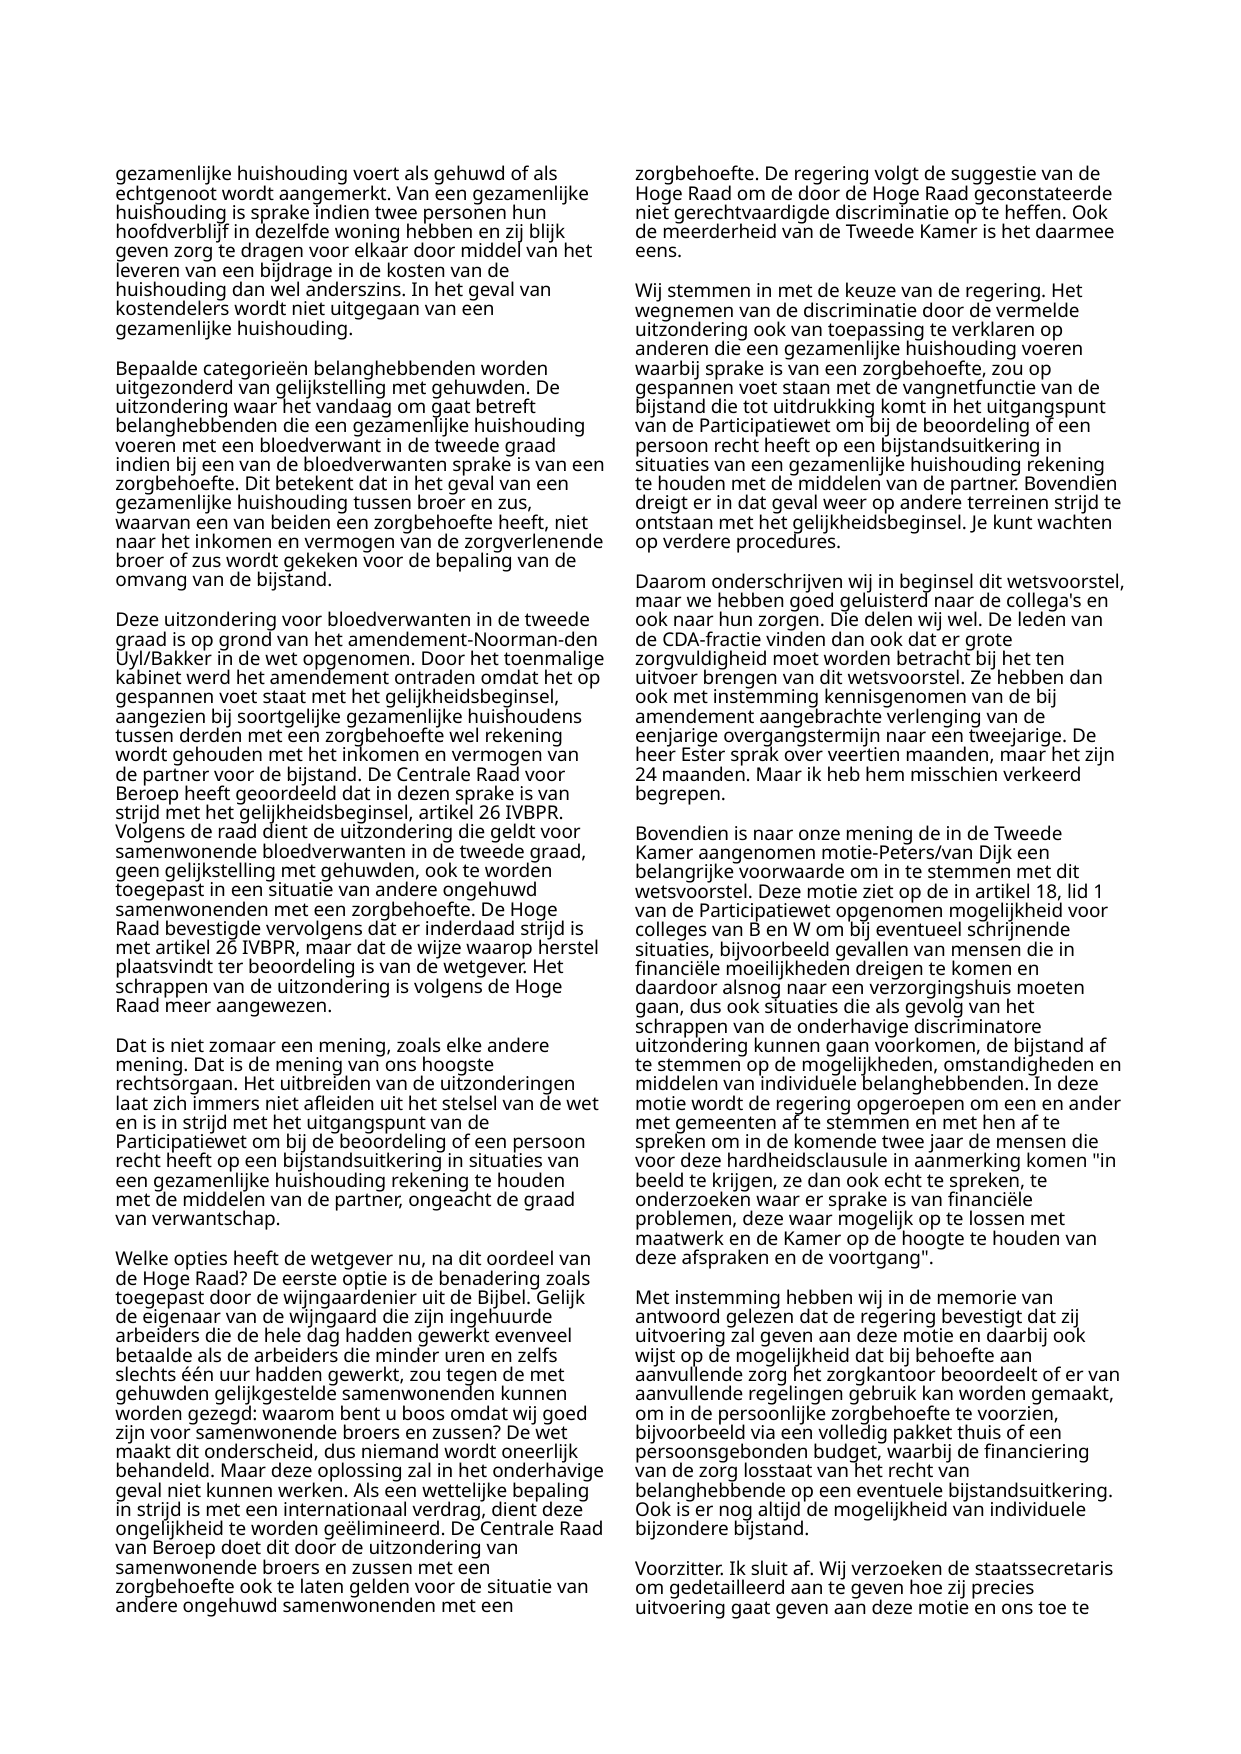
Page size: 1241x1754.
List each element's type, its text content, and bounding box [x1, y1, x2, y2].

text Dat is niet zomaar een mening, zoals elke andere mening. Dat is de mening van ons hoogste rechtsorgaan. Het uitbreiden van de uitzonderingen laat zich immers niet afleiden uit het stelsel van de wet en is in strijd met het uitgangspunt van de Participatiewet om bij de beoordeling of een persoon recht heeft op een bijstandsuitkering in situaties van een gezamenlijke huishouding rekening te houden met de middelen van de partner, ongeacht de graad van verwantschap. [115, 1037, 605, 1229]
text Deze uitzondering voor bloedverwanten in de tweede graad is op grond van het amendement-Noorman-den Uyl/Bakker in de wet opgenomen. Door het toenmalige kabinet werd het amendement ontraden omdat het op gespannen voet staat met het gelijkheidsbeginsel, aangezien bij soortgelijke gezamenlijke huishoudens tussen derden met een zorgbehoefte wel rekening wordt gehouden met het inkomen en vermogen van de partner voor de bijstand. De Centrale Raad voor Beroep heeft geoordeeld dat in dezen sprake is van strijd met het gelijkheidsbeginsel, artikel 26 IVBPR. Volgens de raad dient de uitzondering die geldt voor samenwonende bloedverwanten in de tweede graad, geen gelijkstelling met gehuwden, ook te worden toegepast in een situatie van andere ongehuwd samenwonenden met een zorgbehoefte. De Hoge Raad bevestigde vervolgens dat er inderdaad strijd is met artikel 26 IVBPR, maar dat de wijze waarop herstel plaatsvindt ter beoordeling is van de wetgever. Het schrappen van de uitzondering is volgens de Hoge Raad meer aangewezen. [115, 611, 605, 1016]
text Bepaalde categorieën belanghebbenden worden uitgezonderd van gelijkstelling met gehuwden. De uitzondering waar het vandaag om gaat betreft belanghebbenden die een gezamenlijke huishouding voeren met een bloedverwant in de tweede graad indien bij een van de bloedverwanten sprake is van een zorgbehoefte. Dit betekent dat in het geval van een gezamenlijke huishouding tussen broer en zus, waarvan een van beiden een zorgbehoefte heeft, niet naar het inkomen en vermogen van de zorgverlenende broer of zus wordt gekeken voor de bepaling van de omvang van de bijstand. [115, 359, 605, 591]
text Voorzitter. Ik sluit af. Wij verzoeken de staatssecretaris om gedetailleerd aan te geven hoe zij precies uitvoering gaat geven aan deze motie en ons toe te [635, 1560, 1125, 1618]
text Daarom onderschrijven wij in beginsel dit wetsvoorstel, maar we hebben goed geluisterd naar de collega's en ook naar hun zorgen. Die delen wij wel. De leden van de CDA-fractie vinden dan ook dat er grote zorgvuldigheid moet worden betracht bij het ten uitvoer brengen van dit wetsvoorstel. Ze hebben dan ook met instemming kennisgenomen van de bij amendement aangebrachte verlenging van de eenjarige overgangstermijn naar een tweejarige. De heer Ester sprak over veertien maanden, maar het zijn 24 maanden. Maar ik heb hem misschien verkeerd begrepen. [635, 573, 1125, 804]
text Welke opties heeft de wetgever nu, na dit oordeel van de Hoge Raad? De eerste optie is de benadering zoals toegepast door de wijngaardenier uit de Bijbel. Gelijk de eigenaar van de wijngaard die zijn ingehuurde arbeiders die de hele dag hadden gewerkt evenveel betaalde als de arbeiders die minder uren en zelfs slechts één uur hadden gewerkt, zou tegen de met gehuwden gelijkgestelde samenwonenden kunnen worden gezegd: waarom bent u boos omdat wij goed zijn voor samenwonende broers en zussen? De wet maakt dit onderscheid, dus niemand wordt oneerlijk behandeld. Maar deze oplossing zal in het onderhavige geval niet kunnen werken. Als een wettelijke bepaling in strijd is met een internationaal verdrag, dient deze ongelijkheid te worden geëlimineerd. De Centrale Raad van Beroep doet dit door de uitzondering van samenwonende broers en zussen met een zorgbehoefte ook te laten gelden voor de situatie van andere ongehuwd samenwonenden met een [115, 1250, 605, 1616]
text Bovendien is naar onze mening de in de Tweede Kamer aangenomen motie-Peters/van Dijk een belangrijke voorwaarde om in te stemmen met dit wetsvoorstel. Deze motie ziet op de in artikel 18, lid 1 van de Participatiewet opgenomen mogelijkheid voor colleges van B en W om bij eventueel schrijnende situaties, bijvoorbeeld gevallen van mensen die in financiële moeilijkheden dreigen te komen en daardoor alsnog naar een verzorgingshuis moeten gaan, dus ook situaties die als gevolg van het schrappen van de onderhavige discriminatore uitzondering kunnen gaan voorkomen, de bijstand af te stemmen op de mogelijkheden, omstandigheden en middelen van individuele belanghebbenden. In deze motie wordt de regering opgeroepen om een en ander met gemeenten af te stemmen en met hen af te spreken om in de komende twee jaar de mensen die voor deze hardheidsclausule in aanmerking komen "in beeld te krijgen, ze dan ook echt te spreken, te onderzoeken waar er sprake is van financiële problemen, deze waar mogelijk op te lossen met maatwerk en de Kamer op de hoogte te houden van deze afspraken en de voortgang". [635, 825, 1125, 1268]
text Met instemming hebben wij in de memorie van antwoord gelezen dat de regering bevestigt dat zij uitvoering zal geven aan deze motie en daarbij ook wijst op de mogelijkheid dat bij behoefte aan aanvullende zorg het zorgkantoor beoordeelt of er van aanvullende regelingen gebruik kan worden gemaakt, om in de persoonlijke zorgbehoefte te voorzien, bijvoorbeeld via een volledig pakket thuis of een persoonsgebonden budget, waarbij de financiering van de zorg losstaat van het recht van belanghebbende op een eventuele bijstandsuitkering. Ook is er nog altijd de mogelijkheid van individuele bijzondere bijstand. [635, 1289, 1125, 1539]
text zorgbehoefte. De regering volgt de suggestie van de Hoge Raad om de door de Hoge Raad geconstateerde niet gerechtvaardigde discriminatie op te heffen. Ook de meerderheid van de Tweede Kamer is het daarmee eens. [635, 165, 1125, 262]
text gezamenlijke huishouding voert als gehuwd of als echtgenoot wordt aangemerkt. Van een gezamenlijke huishouding is sprake indien twee personen hun hoofdverblijf in dezelfde woning hebben en zij blijk geven zorg te dragen voor elkaar door middel van het leveren van een bijdrage in de kosten van de huishouding dan wel anderszins. In het geval van kostendelers wordt niet uitgegaan van een gezamenlijke huishouding. [115, 165, 605, 339]
text Wij stemmen in met de keuze van de regering. Het wegnemen van de discriminatie door de vermelde uitzondering ook van toepassing te verklaren op anderen die een gezamenlijke huishouding voeren waarbij sprake is van een zorgbehoefte, zou op gespannen voet staan met de vangnetfunctie van de bijstand die tot uitdrukking komt in het uitgangspunt van de Participatiewet om bij de beoordeling of een persoon recht heeft op een bijstandsuitkering in situaties van een gezamenlijke huishouding rekening te houden met de middelen van de partner. Bovendien dreigt er in dat geval weer op andere terreinen strijd te ontstaan met het gelijkheidsbeginsel. Je kunt wachten op verdere procedures. [635, 282, 1125, 552]
